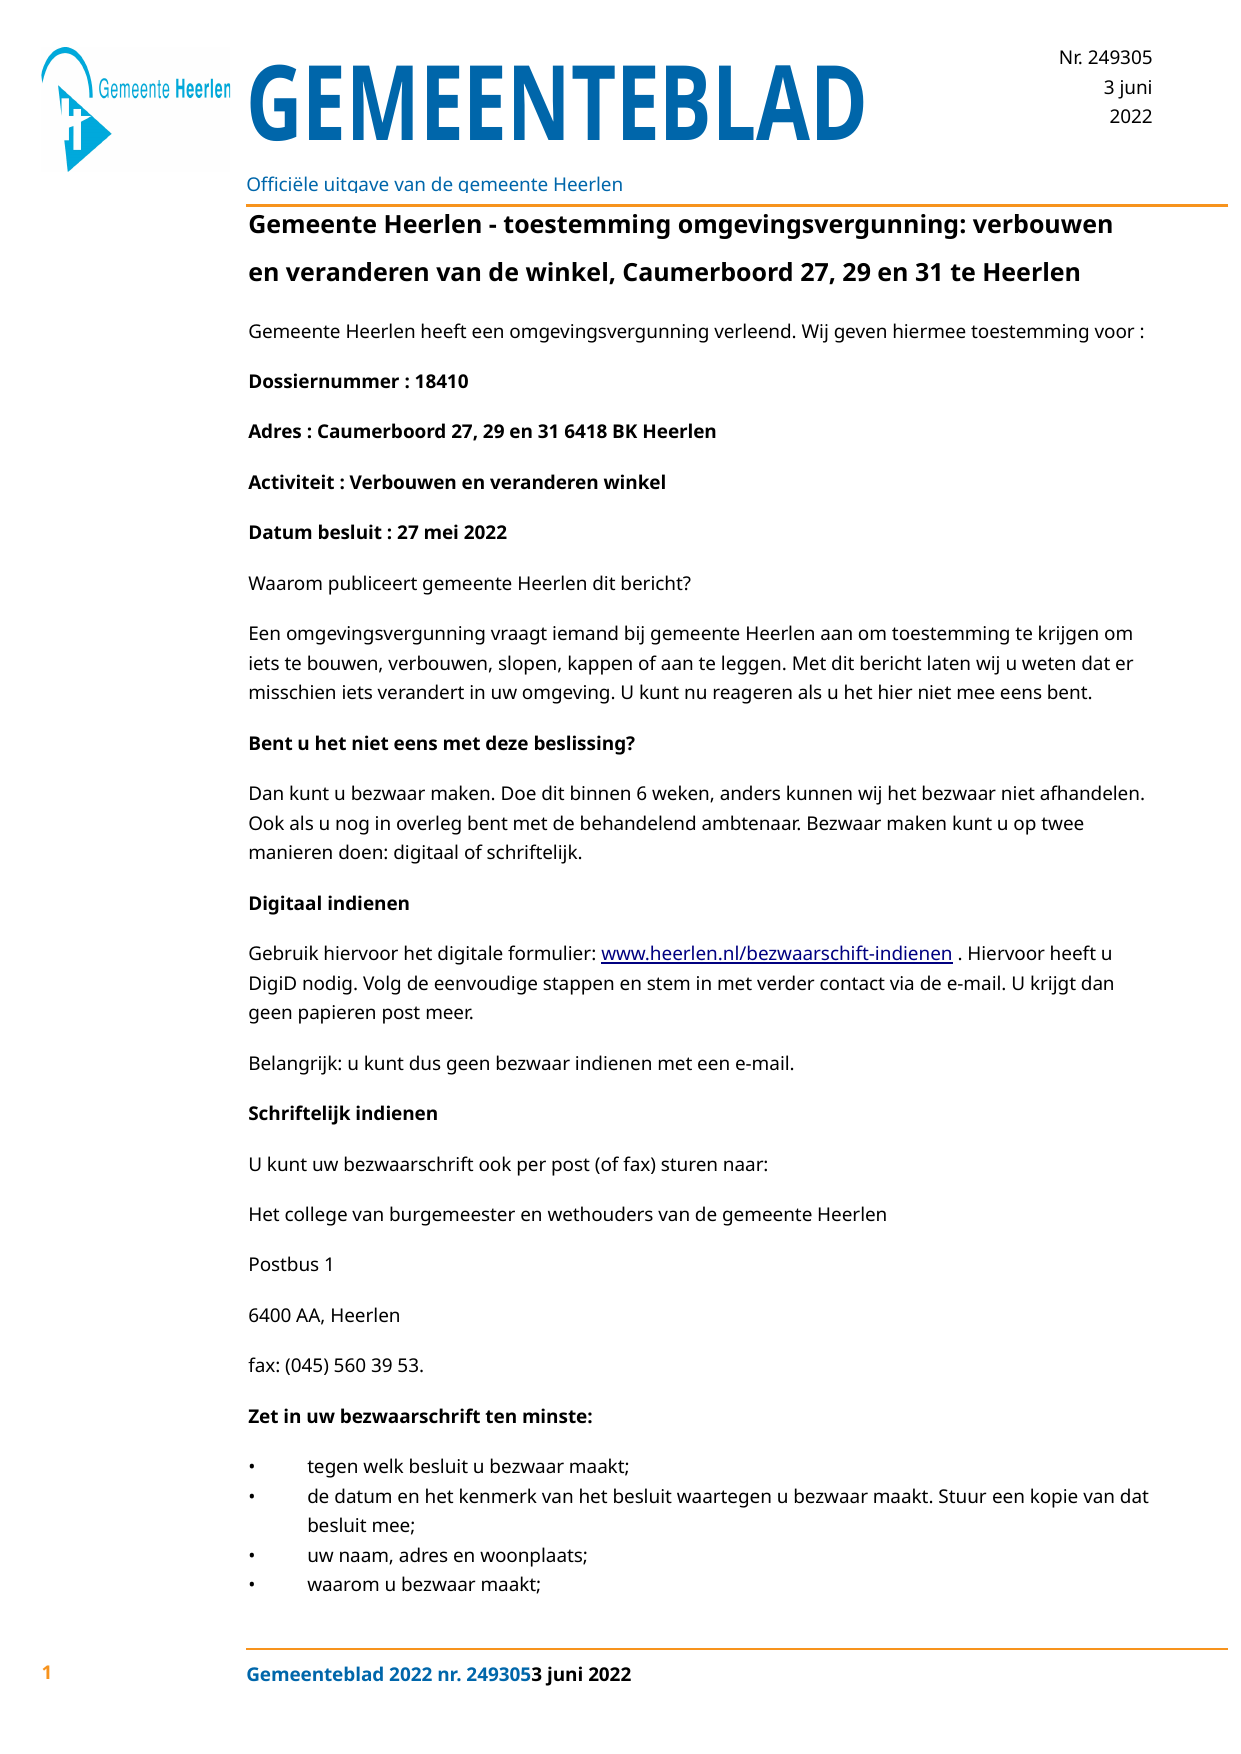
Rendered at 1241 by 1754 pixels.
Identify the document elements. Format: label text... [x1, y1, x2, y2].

picture [41, 47, 59, 70]
list uw naam, adres en woonplaats; [248, 1542, 1152, 1568]
text Bent u het niet eens met deze beslissing? [248, 730, 1152, 756]
text Gemeente Heerlen heeft een omgevingsvergunning verleend. Wij geven hiermee toestemming voor : [248, 318, 1152, 344]
text Activiteit : Verbouwen en veranderen winkel [248, 469, 1152, 495]
text Adres : Caumerboord 27, 29 en 31 6418 BK Heerlen [248, 419, 1152, 444]
list de datum en het kenmerk van het besluit waartegen u bezwaar maakt. Stuur een kopie van dat besluit mee; [248, 1483, 1152, 1538]
picture [41, 47, 231, 172]
text Schriftelijk indienen [248, 1100, 1152, 1126]
text Gebruik hiervoor het digitale formulier: www.heerlen.nl/bezwaarschift-indienen . Hiervoor heeft u DigiD nodig. Volg de eenvoudige stappen en stem in met verder contact via de e-mail. U krijgt dan geen papieren post meer. [248, 940, 1152, 1025]
text U kunt uw bezwaarschrift ook per post (of fax) sturen naar: [248, 1151, 1152, 1177]
text Het college van burgemeester en wethouders van de gemeente Heerlen [248, 1201, 1152, 1227]
list waarom u bezwaar maakt; [248, 1572, 1152, 1597]
text Waarom publiceert gemeente Heerlen dit bericht? [248, 570, 1152, 596]
text fax: (045) 560 39 53. [248, 1352, 1152, 1378]
text Digitaal indienen [248, 890, 1152, 916]
text 6400 AA, Heerlen [248, 1302, 1152, 1328]
text Datum besluit : 27 mei 2022 [248, 519, 1152, 545]
text Dan kunt u bezwaar maken. Doe dit binnen 6 weken, anders kunnen wij het bezwaar niet afhandelen. Ook als u nog in overleg bent met de behandelend ambtenaar. Bezwaar maken kunt u op twee manieren doen: digitaal of schriftelijk. [248, 780, 1152, 865]
list tegen welk besluit u bezwaar maakt; [248, 1453, 1152, 1479]
text Zet in uw bezwaarschrift ten minste: [248, 1403, 1152, 1429]
text Dossiernummer : 18410 [248, 368, 1152, 394]
text Belangrijk: u kunt dus geen bezwaar indienen met een e-mail. [248, 1050, 1152, 1076]
text Postbus 1 [248, 1252, 1152, 1277]
text Een omgevingsvergunning vraagt iemand bij gemeente Heerlen aan om toestemming te krijgen om iets te bouwen, verbouwen, slopen, kappen of aan te leggen. Met dit bericht laten wij u weten dat er misschien iets verandert in uw omgeving. U kunt nu reageren als u het hier niet mee eens bent. [248, 620, 1152, 705]
text Gemeente Heerlen - toestemming omgevingsvergunning: verbouwen en veranderen van de winkel, Caumerboord 27, 29 en 31 te Heerlen [248, 207, 1152, 288]
